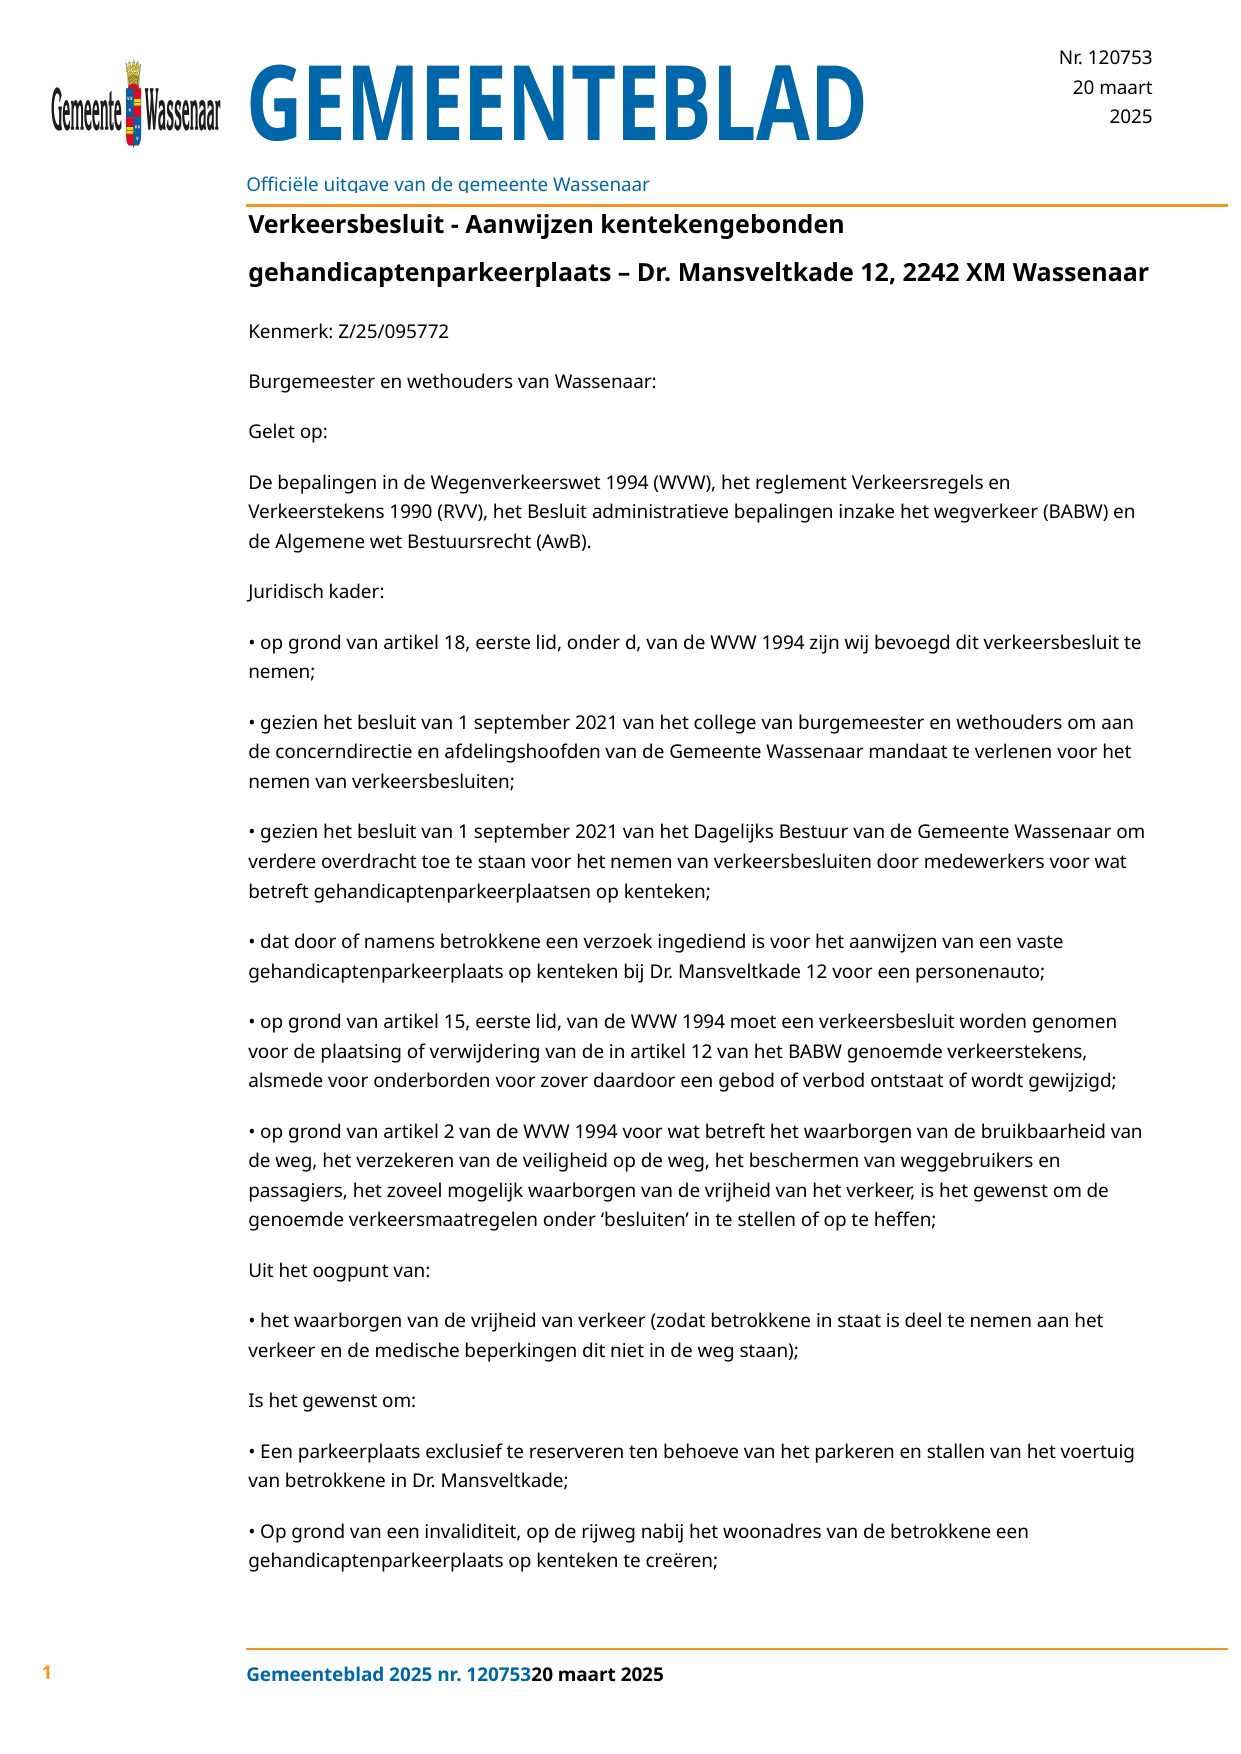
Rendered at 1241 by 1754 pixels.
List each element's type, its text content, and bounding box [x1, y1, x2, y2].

text • Op grond van een invaliditeit, op de rijweg nabij het woonadres van de betrokkene een gehandicaptenparkeerplaats op kenteken te creëren; [248, 1518, 1152, 1573]
text Gelet op: [248, 419, 1152, 444]
text Is het gewenst om: [248, 1387, 1152, 1413]
text • op grond van artikel 2 van de WVW 1994 voor wat betreft het waarborgen van de bruikbaarheid van de weg, het verzekeren van de veiligheid op de weg, het beschermen van weggebruikers en passagiers, het zoveel mogelijk waarborgen van de vrijheid van het verkeer, is het gewenst om de genoemde verkeersmaatregelen onder ‘besluiten’ in te stellen of op te heffen; [248, 1118, 1152, 1232]
text • op grond van artikel 18, eerste lid, onder d, van de WVW 1994 zijn wij bevoegd dit verkeersbesluit te nemen; [248, 629, 1152, 684]
text Verkeersbesluit - Aanwijzen kentekengebonden gehandicaptenparkeerplaats – Dr. Mansveltkade 12, 2242 XM Wassenaar [248, 207, 1152, 288]
picture [41, 47, 231, 172]
text • gezien het besluit van 1 september 2021 van het Dagelijks Bestuur van de Gemeente Wassenaar om verdere overdracht toe te staan voor het nemen van verkeersbesluiten door medewerkers voor wat betreft gehandicaptenparkeerplaatsen op kenteken; [248, 819, 1152, 904]
text De bepalingen in de Wegenverkeerswet 1994 (WVW), het reglement Verkeersregels en Verkeerstekens 1990 (RVV), het Besluit administratieve bepalingen inzake het wegverkeer (BABW) en de Algemene wet Bestuursrecht (AwB). [248, 469, 1152, 554]
text Burgemeester en wethouders van Wassenaar: [248, 368, 1152, 394]
text • gezien het besluit van 1 september 2021 van het college van burgemeester en wethouders om aan de concerndirectie en afdelingshoofden van de Gemeente Wassenaar mandaat te verlenen voor het nemen van verkeersbesluiten; [248, 709, 1152, 794]
text • op grond van artikel 15, eerste lid, van de WVW 1994 moet een verkeersbesluit worden genomen voor de plaatsing of verwijdering van de in artikel 12 van het BABW genoemde verkeerstekens, alsmede voor onderborden voor zover daardoor een gebod of verbod ontstaat of wordt gewijzigd; [248, 1008, 1152, 1093]
text • Een parkeerplaats exclusief te reserveren ten behoeve van het parkeren en stallen van het voertuig van betrokkene in Dr. Mansveltkade; [248, 1438, 1152, 1493]
text • dat door of namens betrokkene een verzoek ingediend is voor het aanwijzen van een vaste gehandicaptenparkeerplaats op kenteken bij Dr. Mansveltkade 12 voor een personenauto; [248, 928, 1152, 984]
text Kenmerk: Z/25/095772 [248, 318, 1152, 344]
text Uit het oogpunt van: [248, 1257, 1152, 1283]
text Juridisch kader: [248, 579, 1152, 604]
text • het waarborgen van de vrijheid van verkeer (zodat betrokkene in staat is deel te nemen aan het verkeer en de medische beperkingen dit niet in de weg staan); [248, 1307, 1152, 1363]
